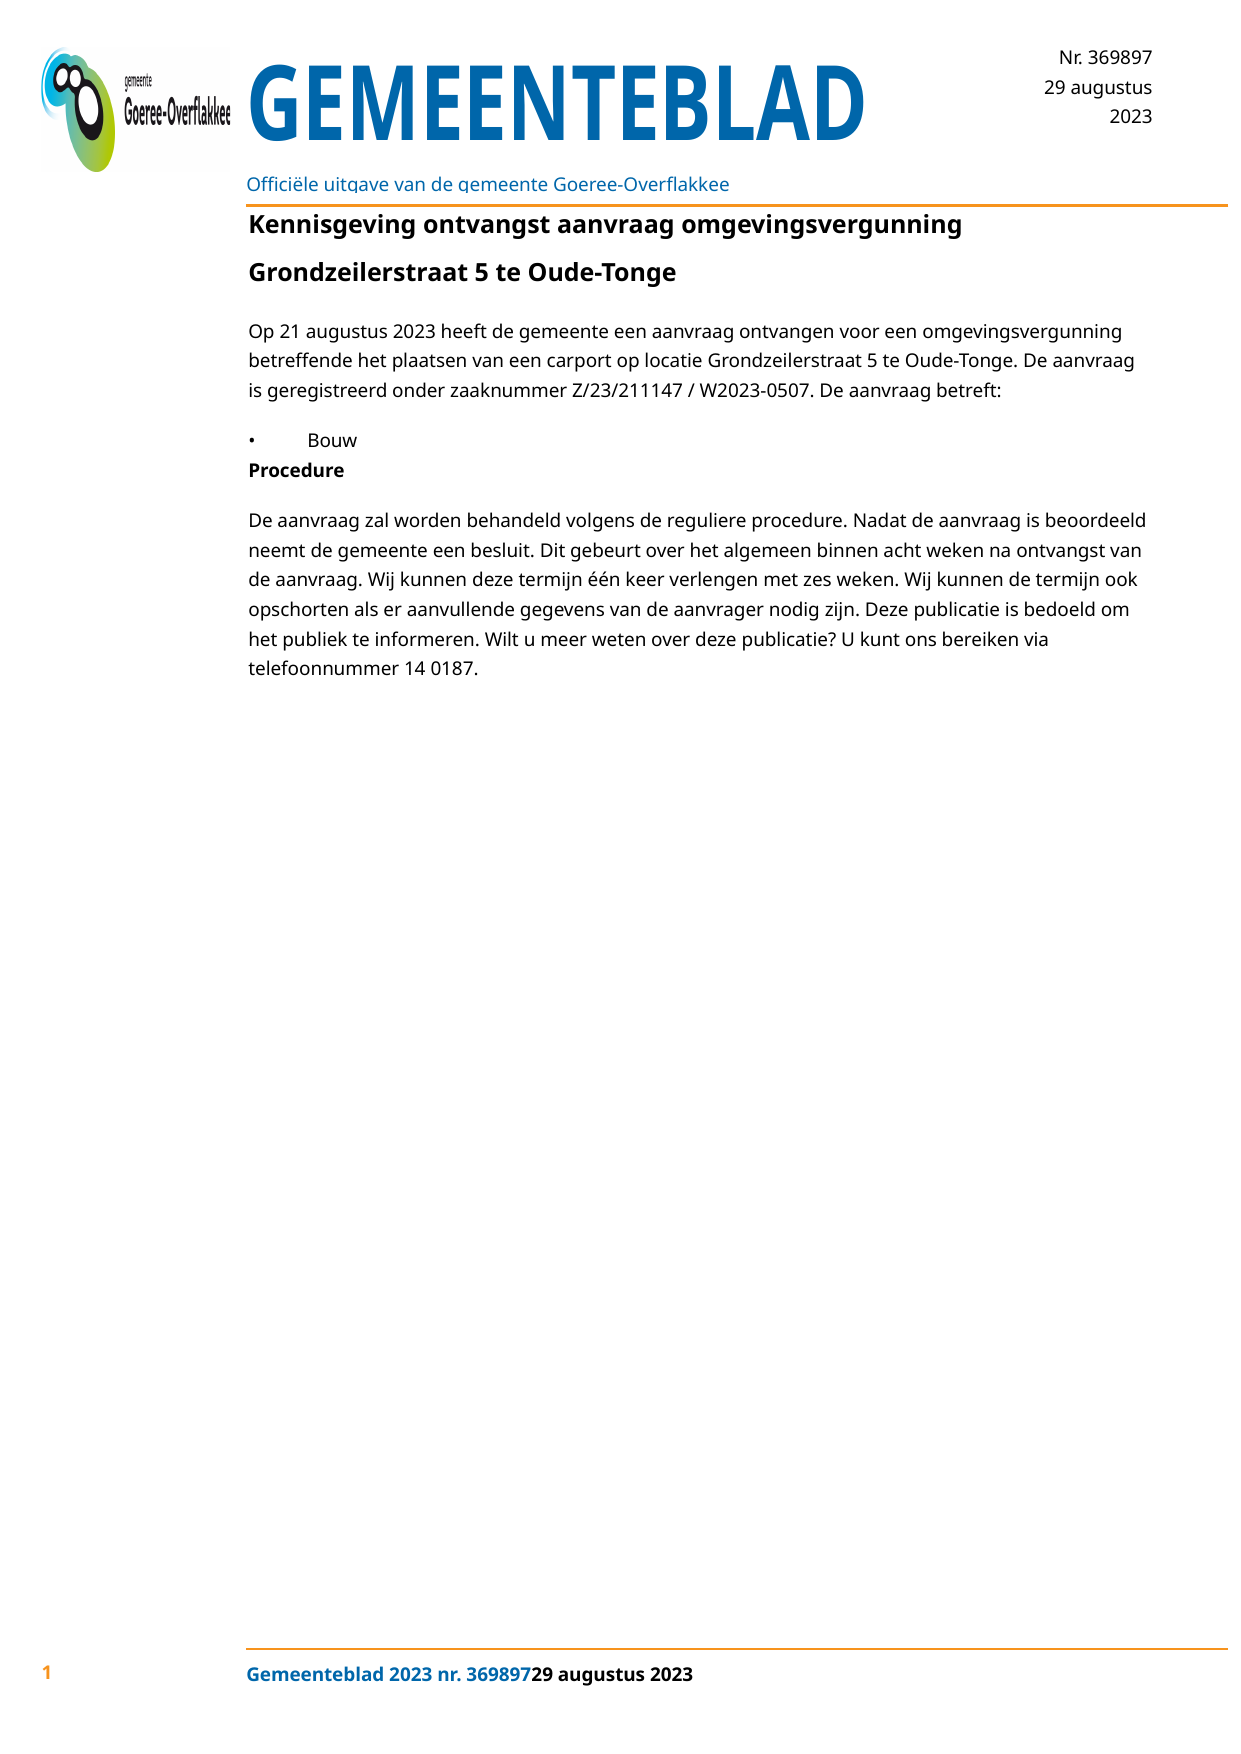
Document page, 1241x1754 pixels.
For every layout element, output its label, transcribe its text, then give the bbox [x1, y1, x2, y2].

text Op 21 augustus 2023 heeft de gemeente een aanvraag ontvangen voor een omgevingsvergunning betreffende het plaatsen van een carport op locatie Grondzeilerstraat 5 te Oude-Tonge. De aanvraag is geregistreerd onder zaaknummer Z/23/211147 / W2023-0507. De aanvraag betreft: [248, 318, 1152, 403]
text Kennisgeving ontvangst aanvraag omgevingsvergunning Grondzeilerstraat 5 te Oude-Tonge [248, 207, 1152, 288]
text Procedure [248, 457, 1152, 483]
picture [41, 47, 231, 172]
list Bouw [248, 427, 1152, 453]
text De aanvraag zal worden behandeld volgens de reguliere procedure. Nadat de aanvraag is beoordeeld neemt de gemeente een besluit. Dit gebeurt over het algemeen binnen acht weken na ontvangst van de aanvraag. Wij kunnen deze termijn één keer verlengen met zes weken. Wij kunnen de termijn ook opschorten als er aanvullende gegevens van de aanvrager nodig zijn. Deze publicatie is bedoeld om het publiek te informeren. Wilt u meer weten over deze publicatie? U kunt ons bereiken via telefoonnummer 14 0187. [248, 507, 1152, 681]
